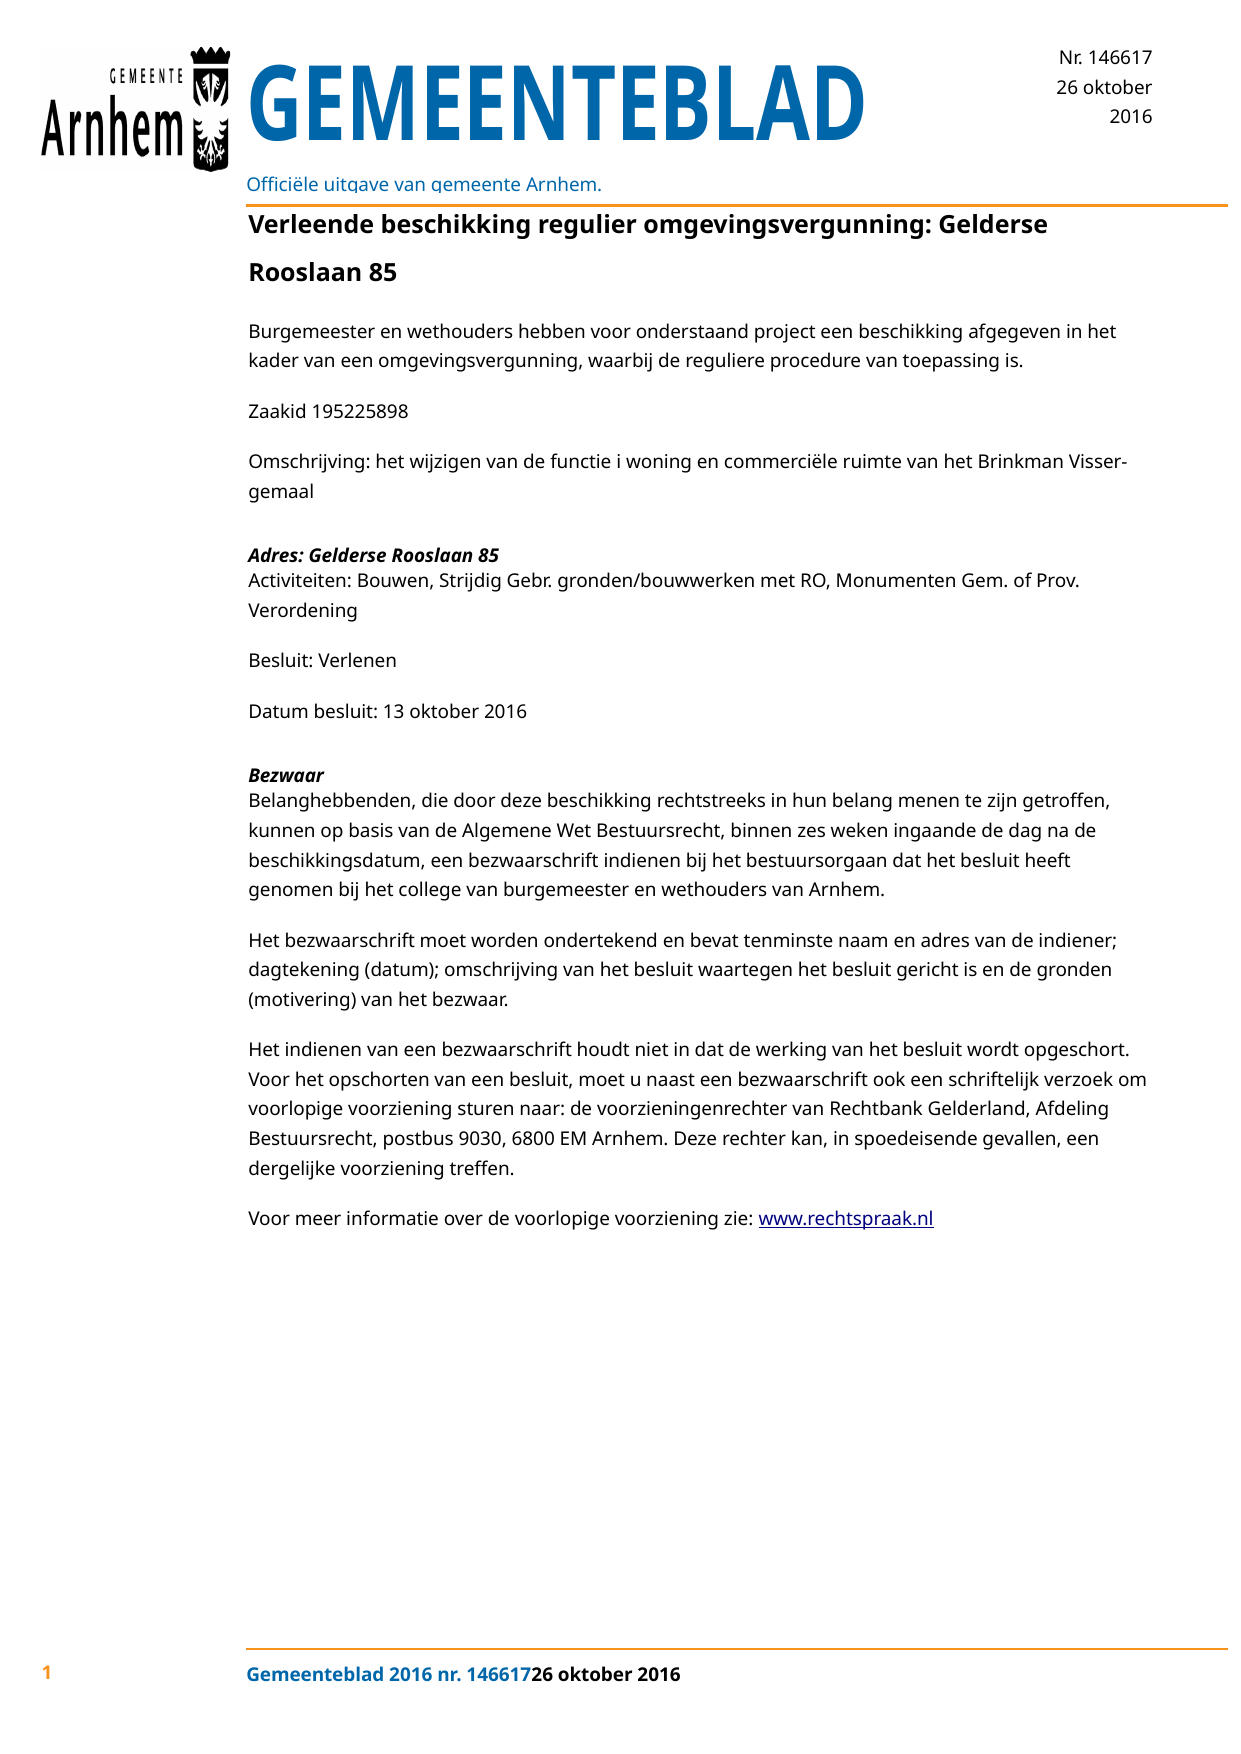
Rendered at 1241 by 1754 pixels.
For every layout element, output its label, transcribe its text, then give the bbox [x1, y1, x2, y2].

picture [41, 47, 231, 172]
text Voor meer informatie over de voorlopige voorziening zie: www.rechtspraak.nl [248, 1205, 1152, 1231]
text Het indienen van een bezwaarschrift houdt niet in dat de werking van het besluit wordt opgeschort. Voor het opschorten van een besluit, moet u naast een bezwaarschrift ook een schriftelijk verzoek om voorlopige voorziening sturen naar: de voorzieningenrechter van Rechtbank Gelderland, Afdeling Bestuursrecht, postbus 9030, 6800 EM Arnhem. Deze rechter kan, in spoedeisende gevallen, een dergelijke voorziening treffen. [248, 1036, 1152, 1181]
text Burgemeester en wethouders hebben voor onderstaand project een beschikking afgegeven in het kader van een omgevingsvergunning, waarbij de reguliere procedure van toepassing is. [248, 318, 1152, 373]
text Datum besluit: 13 oktober 2016 [248, 698, 1152, 724]
text Het bezwaarschrift moet worden ondertekend en bevat tenminste naam en adres van de indiener; dagtekening (datum); omschrijving van het besluit waartegen het besluit gericht is en de gronden (motivering) van het bezwaar. [248, 927, 1152, 1012]
text Zaakid 195225898 [248, 398, 1152, 424]
text Verleende beschikking regulier omgevingsvergunning: Gelderse Rooslaan 85 [248, 207, 1152, 288]
text Omschrijving: het wijzigen van de functie i woning en commerciële ruimte van het Brinkman Visser-gemaal [248, 448, 1152, 504]
text Bezwaar [248, 762, 1152, 788]
text Besluit: Verlenen [248, 648, 1152, 673]
text Activiteiten: Bouwen, Strijdig Gebr. gronden/bouwwerken met RO, Monumenten Gem. of Prov. Verordening [248, 568, 1152, 623]
text Belanghebbenden, die door deze beschikking rechtstreeks in hun belang menen te zijn getroffen, kunnen op basis van de Algemene Wet Bestuursrecht, binnen zes weken ingaande de dag na de beschikkingsdatum, een bezwaarschrift indienen bij het bestuursorgaan dat het besluit heeft genomen bij het college van burgemeester en wethouders van Arnhem. [248, 788, 1152, 902]
text Adres: Gelderse Rooslaan 85 [248, 542, 1152, 568]
